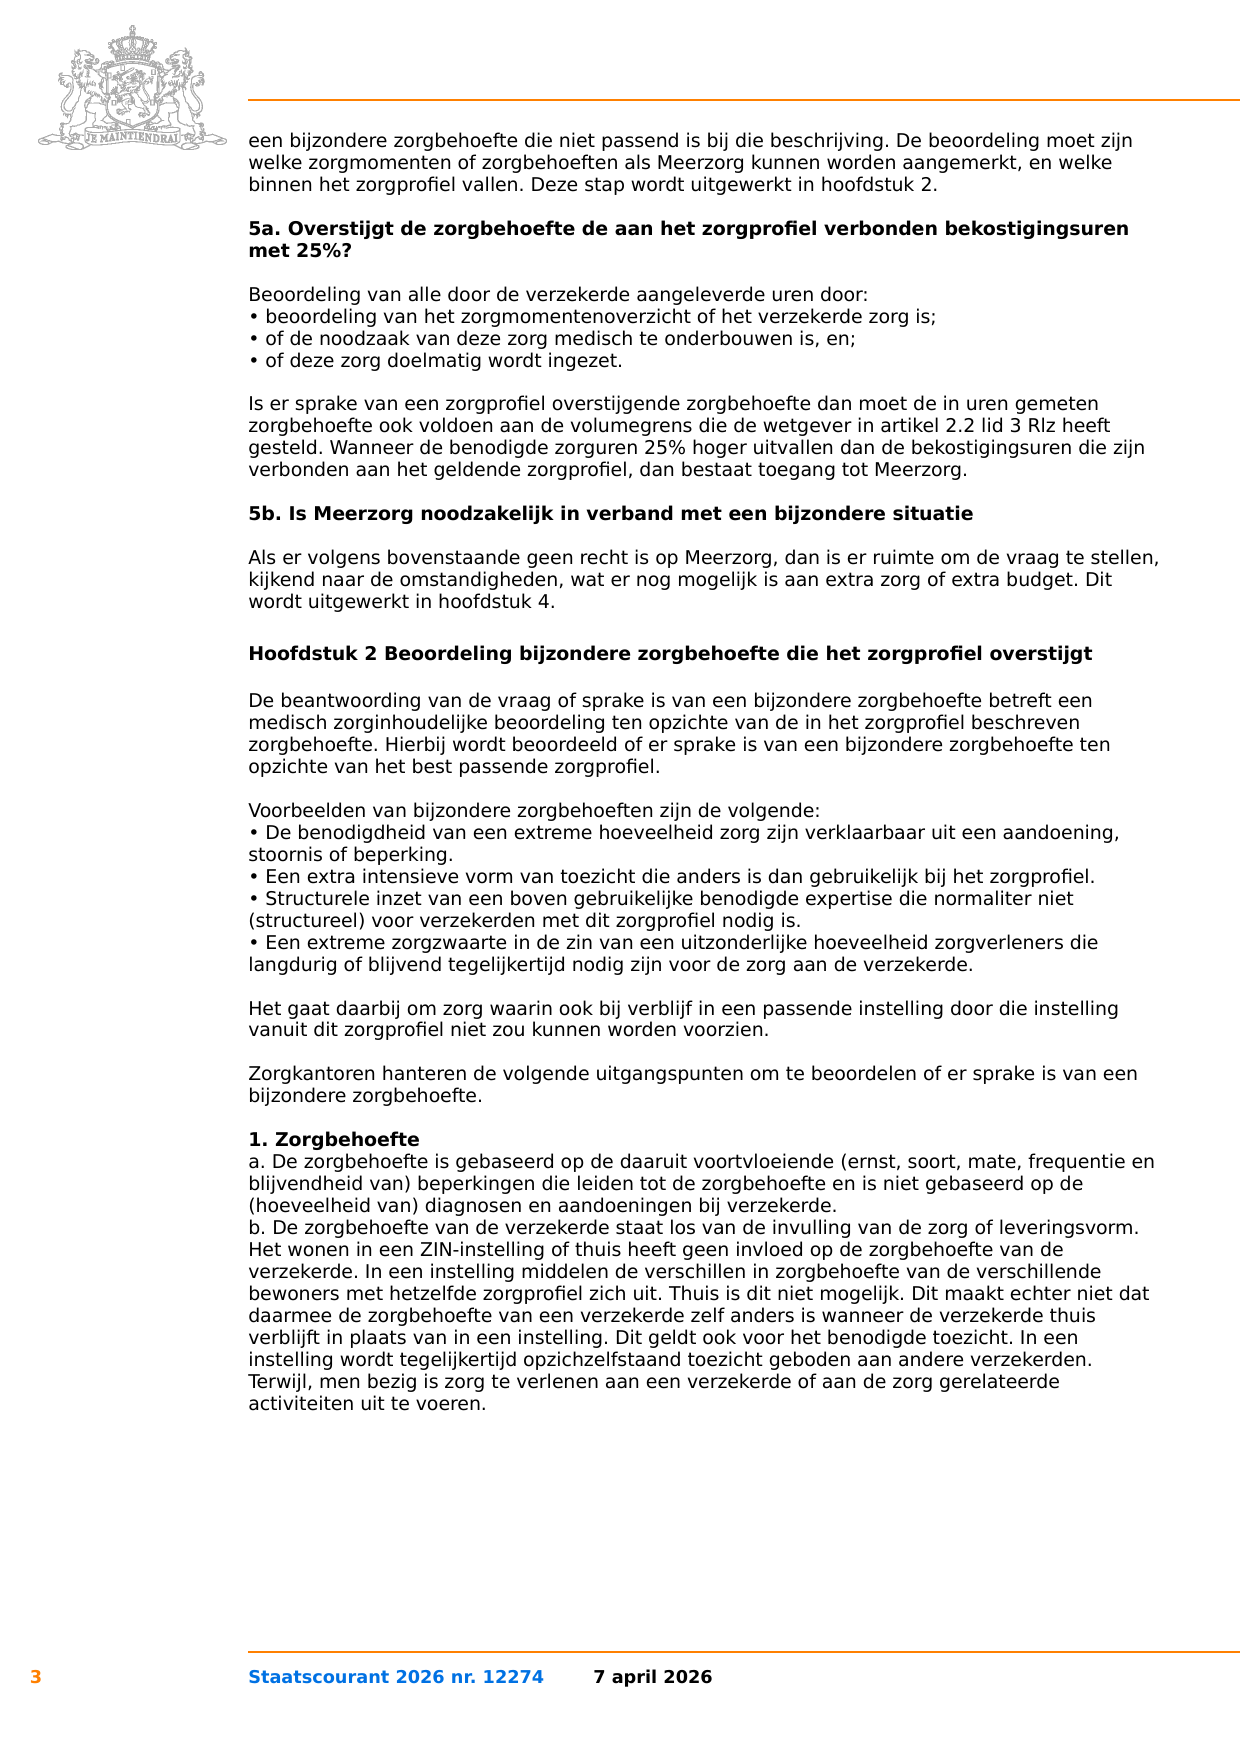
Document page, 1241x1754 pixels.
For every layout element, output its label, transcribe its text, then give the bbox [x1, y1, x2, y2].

text Het gaat daarbij om zorg waarin ook bij verblijf in een passende instelling door die instelling vanuit dit zorgprofiel niet zou kunnen worden voorzien. [248, 997, 1163, 1041]
text • De benodigdheid van een extreme hoeveelheid zorg zijn verklaarbaar uit een aandoening, stoornis of beperking. [248, 822, 1163, 866]
text Zorgkantoren hanteren de volgende uitgangspunten om te beoordelen of er sprake is van een bijzondere zorgbehoefte. [248, 1063, 1163, 1107]
picture [38, 25, 227, 150]
text een bijzondere zorgbehoefte die niet passend is bij die beschrijving. De beoordeling moet zijn welke zorgmomenten of zorgbehoeften als Meerzorg kunnen worden aangemerkt, en welke binnen het zorgprofiel vallen. Deze stap wordt uitgewerkt in hoofdstuk 2. [248, 130, 1163, 196]
text Is er sprake van een zorgprofiel overstijgende zorgbehoefte dan moet de in uren gemeten zorgbehoefte ook voldoen aan de volumegrens die de wetgever in artikel 2.2 lid 3 Rlz heeft gesteld. Wanneer de benodigde zorguren 25% hoger uitvallen dan de bekostigingsuren die zijn verbonden aan het geldende zorgprofiel, dan bestaat toegang tot Meerzorg. [248, 393, 1163, 481]
subtitle 5a. Overstijgt de zorgbehoefte de aan het zorgprofiel verbonden bekostigingsuren met 25%? [248, 218, 1163, 262]
text • Een extreme zorgzwaarte in de zin van een uitzonderlijke hoeveelheid zorgverleners die langdurig of blijvend tegelijkertijd nodig zijn voor de zorg aan de verzekerde. [248, 932, 1163, 976]
text Voorbeelden van bijzondere zorgbehoeften zijn de volgende: [248, 800, 1163, 822]
text De beantwoording van de vraag of sprake is van een bijzondere zorgbehoefte betreft een medisch zorginhoudelijke beoordeling ten opzichte van de in het zorgprofiel beschreven zorgbehoefte. Hierbij wordt beoordeeld of er sprake is van een bijzondere zorgbehoefte ten opzichte van het best passende zorgprofiel. [248, 690, 1163, 778]
text • Structurele inzet van een boven gebruikelijke benodigde expertise die normaliter niet (structureel) voor verzekerden met dit zorgprofiel nodig is. [248, 888, 1163, 932]
text Beoordeling van alle door de verzekerde aangeleverde uren door: [248, 283, 1163, 306]
text b. De zorgbehoefte van de verzekerde staat los van de invulling van de zorg of leveringsvorm. Het wonen in een ZIN-instelling of thuis heeft geen invloed op de zorgbehoefte van de verzekerde. In een instelling middelen de verschillen in zorgbehoefte van de verschillende bewoners met hetzelfde zorgprofiel zich uit. Thuis is dit niet mogelijk. Dit maakt echter niet dat daarmee de zorgbehoefte van een verzekerde zelf anders is wanneer de verzekerde thuis verblijft in plaats van in een instelling. Dit geldt ook voor het benodigde toezicht. In een instelling wordt tegelijkertijd opzichzelfstaand toezicht geboden aan andere verzekerden. Terwijl, men bezig is zorg te verlenen aan een verzekerde of aan de zorg gerelateerde activiteiten uit te voeren. [248, 1217, 1163, 1415]
text • of deze zorg doelmatig wordt ingezet. [248, 349, 1163, 371]
text Als er volgens bovenstaande geen recht is op Meerzorg, dan is er ruimte om de vraag te stellen, kijkend naar de omstandigheden, wat er nog mogelijk is aan extra zorg of extra budget. Dit wordt uitgewerkt in hoofdstuk 4. [248, 547, 1163, 613]
text a. De zorgbehoefte is gebaseerd op de daaruit voortvloeiende (ernst, soort, mate, frequentie en blijvendheid van) beperkingen die leiden tot de zorgbehoefte en is niet gebaseerd op de (hoeveelheid van) diagnosen en aandoeningen bij verzekerde. [248, 1151, 1163, 1217]
text • of de noodzaak van deze zorg medisch te onderbouwen is, en; [248, 327, 1163, 349]
subtitle Hoofdstuk 2 Beoordeling bijzondere zorgbehoefte die het zorgprofiel overstijgt [248, 643, 1163, 665]
subtitle 5b. Is Meerzorg noodzakelijk in verband met een bijzondere situatie [248, 503, 1163, 525]
subtitle 1. Zorgbehoefte [248, 1129, 1163, 1151]
text • beoordeling van het zorgmomentenoverzicht of het verzekerde zorg is; [248, 306, 1163, 327]
text • Een extra intensieve vorm van toezicht die anders is dan gebruikelijk bij het zorgprofiel. [248, 866, 1163, 888]
